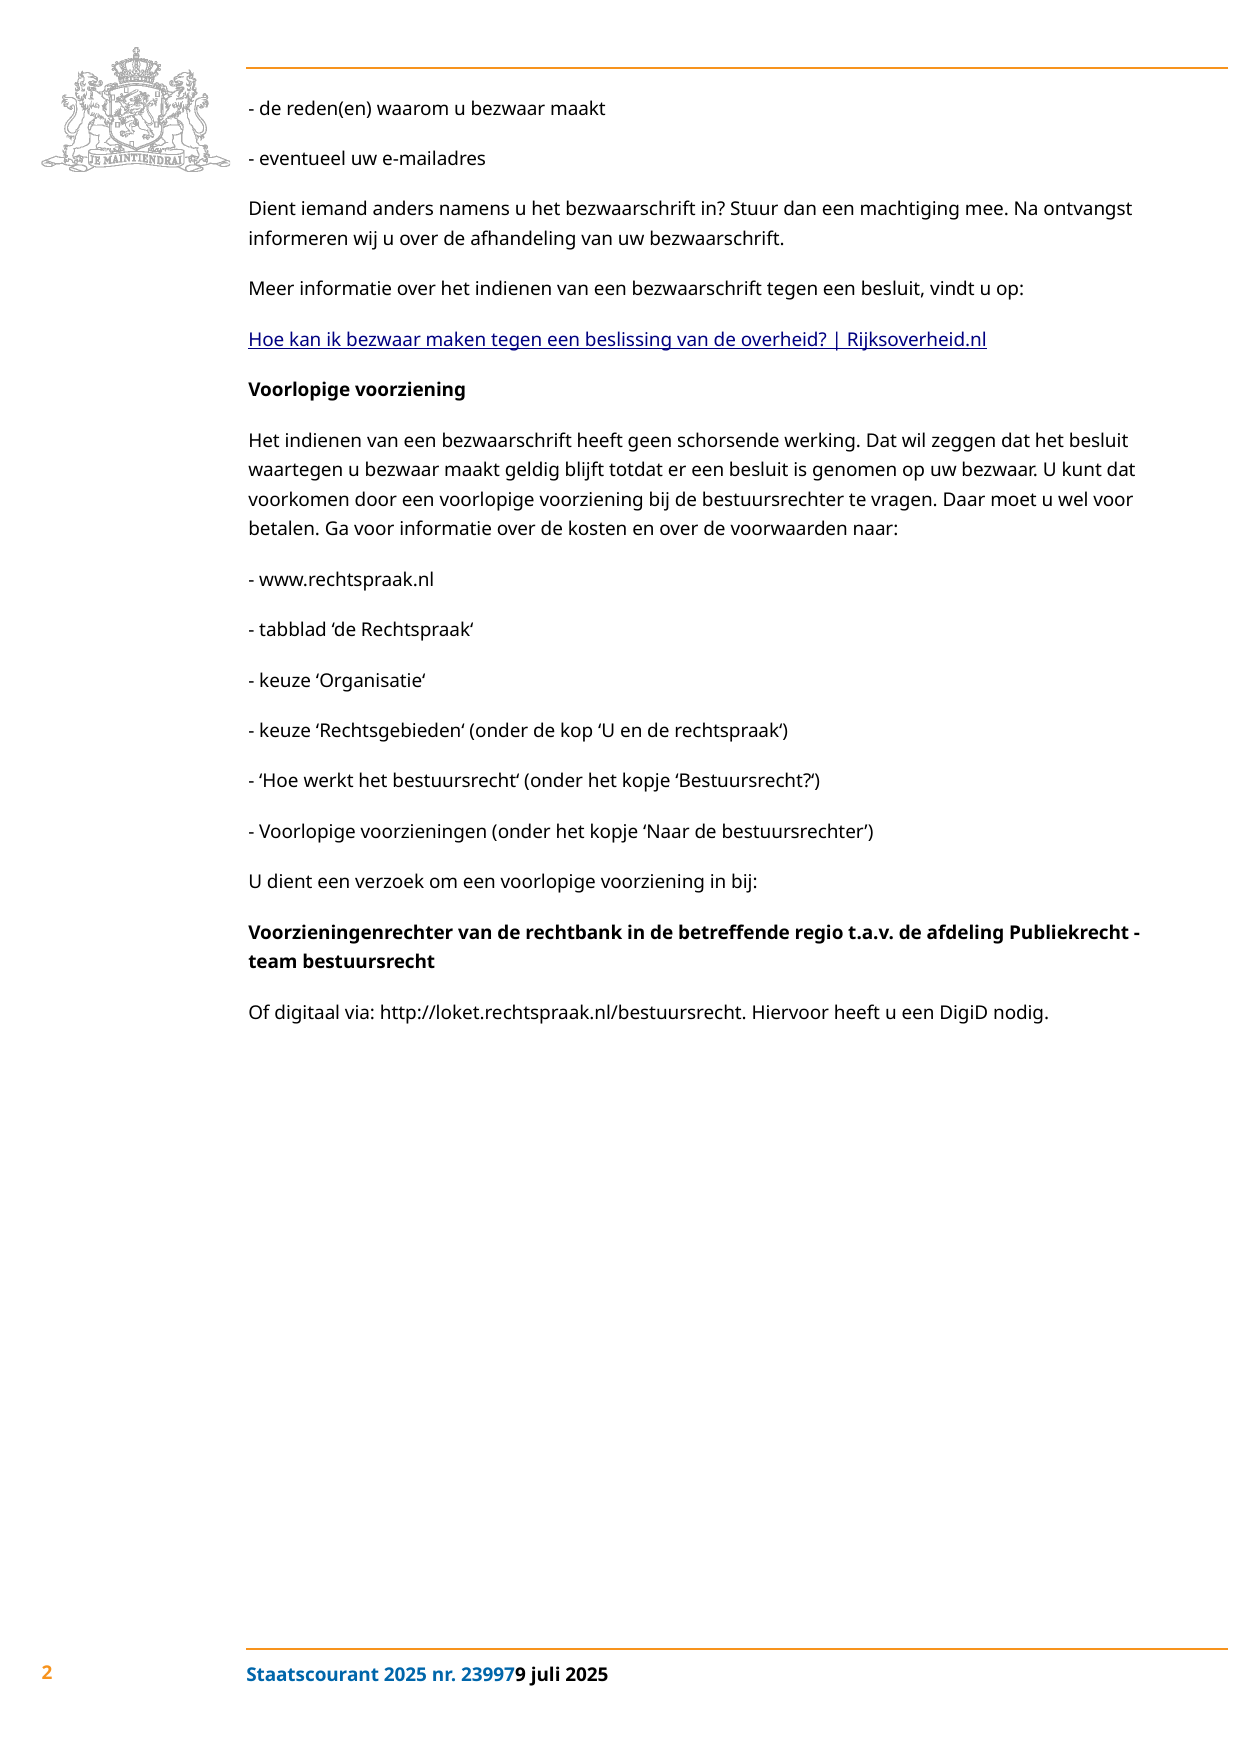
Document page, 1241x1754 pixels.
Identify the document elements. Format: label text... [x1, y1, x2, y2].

text Het indienen van een bezwaarschrift heeft geen schorsende werking. Dat wil zeggen dat het besluit waartegen u bezwaar maakt geldig blijft totdat er een besluit is genomen op uw bezwaar. U kunt dat voorkomen door een voorlopige voorziening bij de bestuursrechter te vragen. Daar moet u wel voor betalen. Ga voor informatie over de kosten en over de voorwaarden naar: [248, 427, 1152, 541]
text - eventueel uw e-mailadres [248, 145, 1152, 171]
text Meer informatie over het indienen van een bezwaarschrift tegen een besluit, vindt u op: [248, 276, 1152, 301]
text - ‘Hoe werkt het bestuursrecht‘ (onder het kopje ‘Bestuursrecht?‘) [248, 768, 1152, 793]
text U dient een verzoek om een voorlopige voorziening in bij: [248, 868, 1152, 894]
picture [41, 47, 231, 172]
text - de reden(en) waarom u bezwaar maakt [248, 95, 1152, 121]
text Dient iemand anders namens u het bezwaarschrift in? Stuur dan een machtiging mee. Na ontvangst informeren wij u over de afhandeling van uw bezwaarschrift. [248, 196, 1152, 251]
text - keuze ‘Rechtsgebieden‘ (onder de kop ‘U en de rechtspraak‘) [248, 717, 1152, 743]
text Hoe kan ik bezwaar maken tegen een beslissing van de overheid? | Rijksoverheid.nl [248, 326, 1152, 352]
text - Voorlopige voorzieningen (onder het kopje ‘Naar de bestuursrechter’) [248, 818, 1152, 844]
text Voorzieningenrechter van de rechtbank in de betreffende regio t.a.v. de afdeling Publiekrecht - team bestuursrecht [248, 919, 1152, 974]
text - tabblad ‘de Rechtspraak‘ [248, 616, 1152, 642]
text - www.rechtspraak.nl [248, 566, 1152, 592]
text Of digitaal via: http://loket.rechtspraak.nl/bestuursrecht. Hiervoor heeft u een DigiD nodig. [248, 999, 1152, 1025]
text - keuze ‘Organisatie‘ [248, 667, 1152, 693]
text Voorlopige voorziening [248, 376, 1152, 402]
